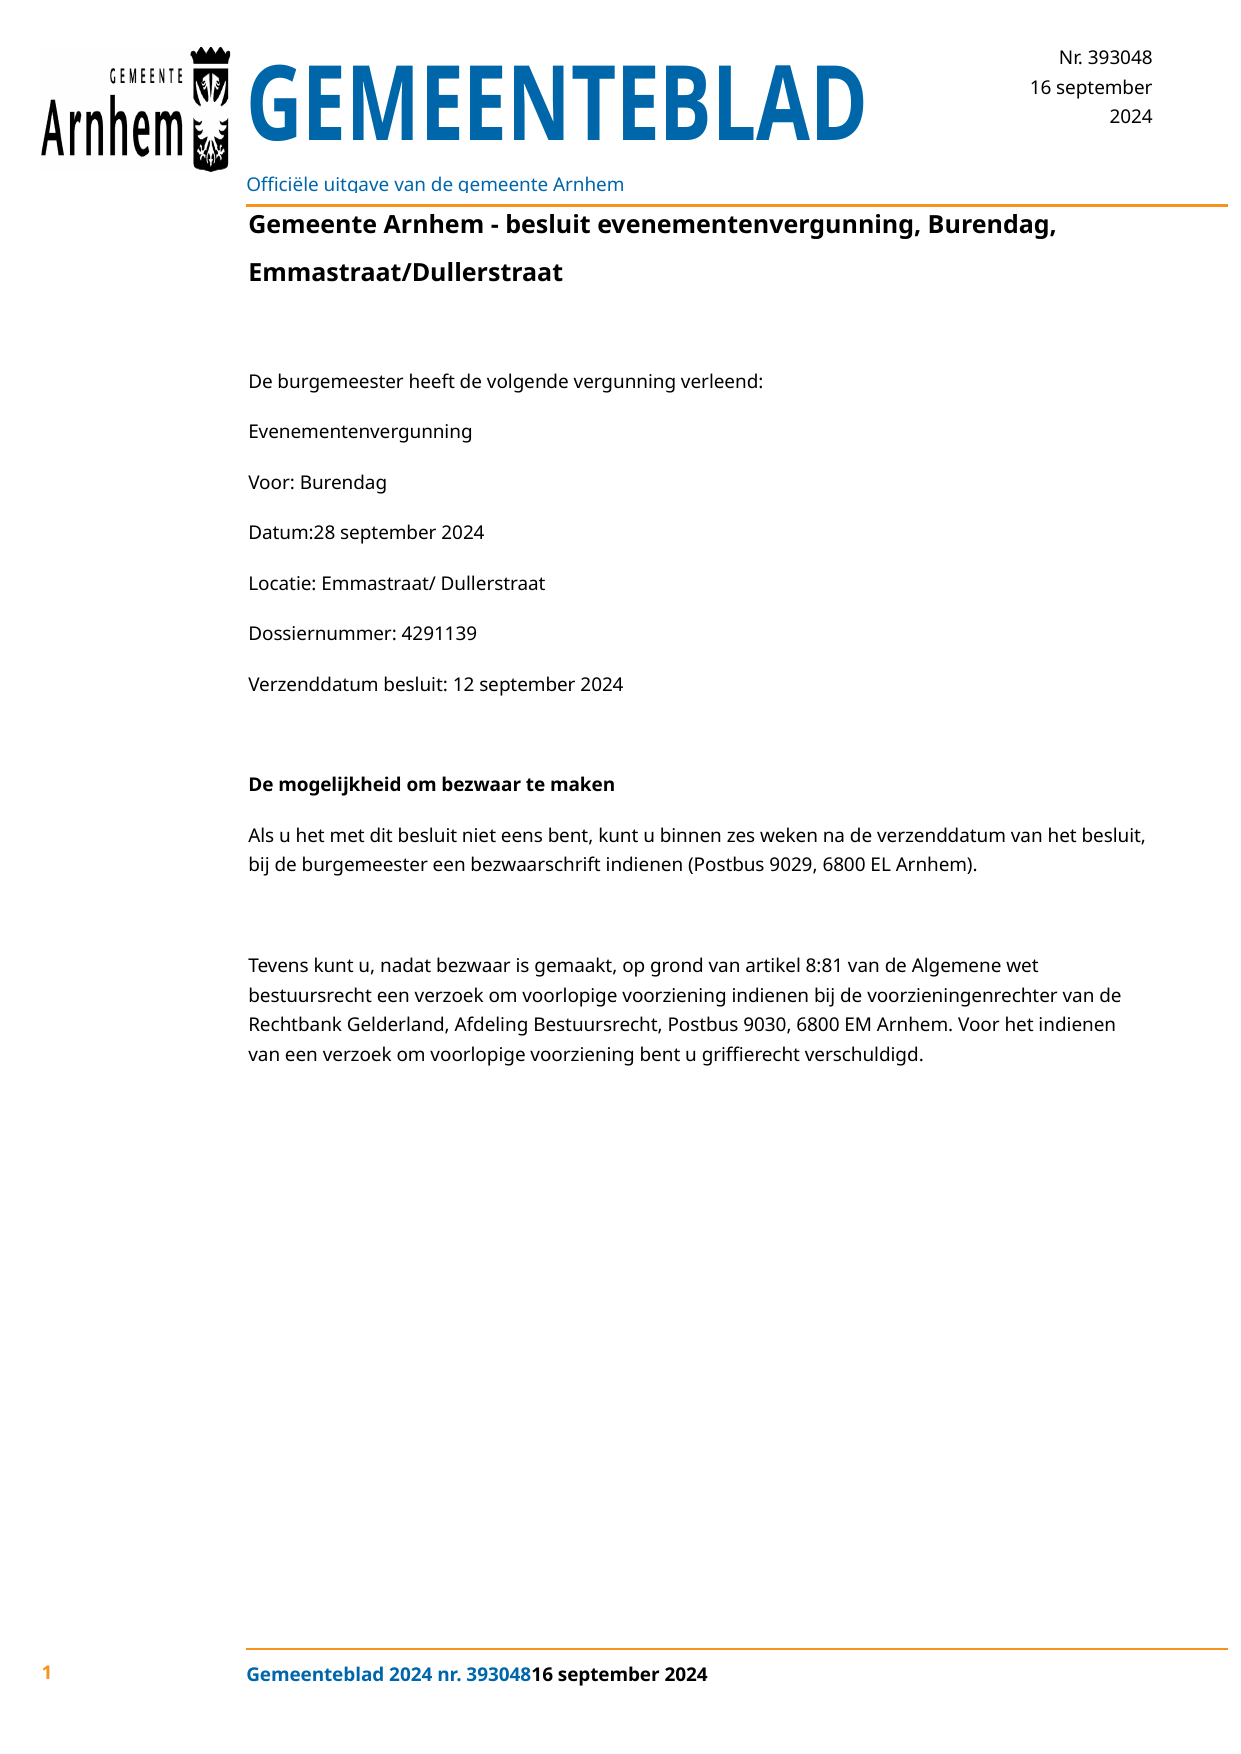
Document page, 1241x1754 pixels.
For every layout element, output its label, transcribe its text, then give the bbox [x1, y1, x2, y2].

text Voor: Burendag [248, 469, 1152, 495]
text Als u het met dit besluit niet eens bent, kunt u binnen zes weken na de verzenddatum van het besluit, bij de burgemeester een bezwaarschrift indienen (Postbus 9029, 6800 EL Arnhem). [248, 822, 1152, 877]
text Gemeente Arnhem - besluit evenementenvergunning, Burendag, Emmastraat/Dullerstraat [248, 207, 1152, 288]
text Verzenddatum besluit: 12 september 2024 [248, 671, 1152, 697]
text Dossiernummer: 4291139 [248, 620, 1152, 646]
text De burgemeester heeft de volgende vergunning verleend: [248, 368, 1152, 394]
text Evenementenvergunning [248, 419, 1152, 444]
text Datum:28 september 2024 [248, 519, 1152, 545]
picture [41, 47, 231, 172]
text De mogelijkheid om bezwaar te maken [248, 772, 1152, 797]
text Tevens kunt u, nadat bezwaar is gemaakt, op grond van artikel 8:81 van de Algemene wet bestuursrecht een verzoek om voorlopige voorziening indienen bij de voorzieningenrechter van de Rechtbank Gelderland, Afdeling Bestuursrecht, Postbus 9030, 6800 EM Arnhem. Voor het indienen van een verzoek om voorlopige voorziening bent u griffierecht verschuldigd. [248, 952, 1152, 1067]
text Locatie: Emmastraat/ Dullerstraat [248, 570, 1152, 596]
